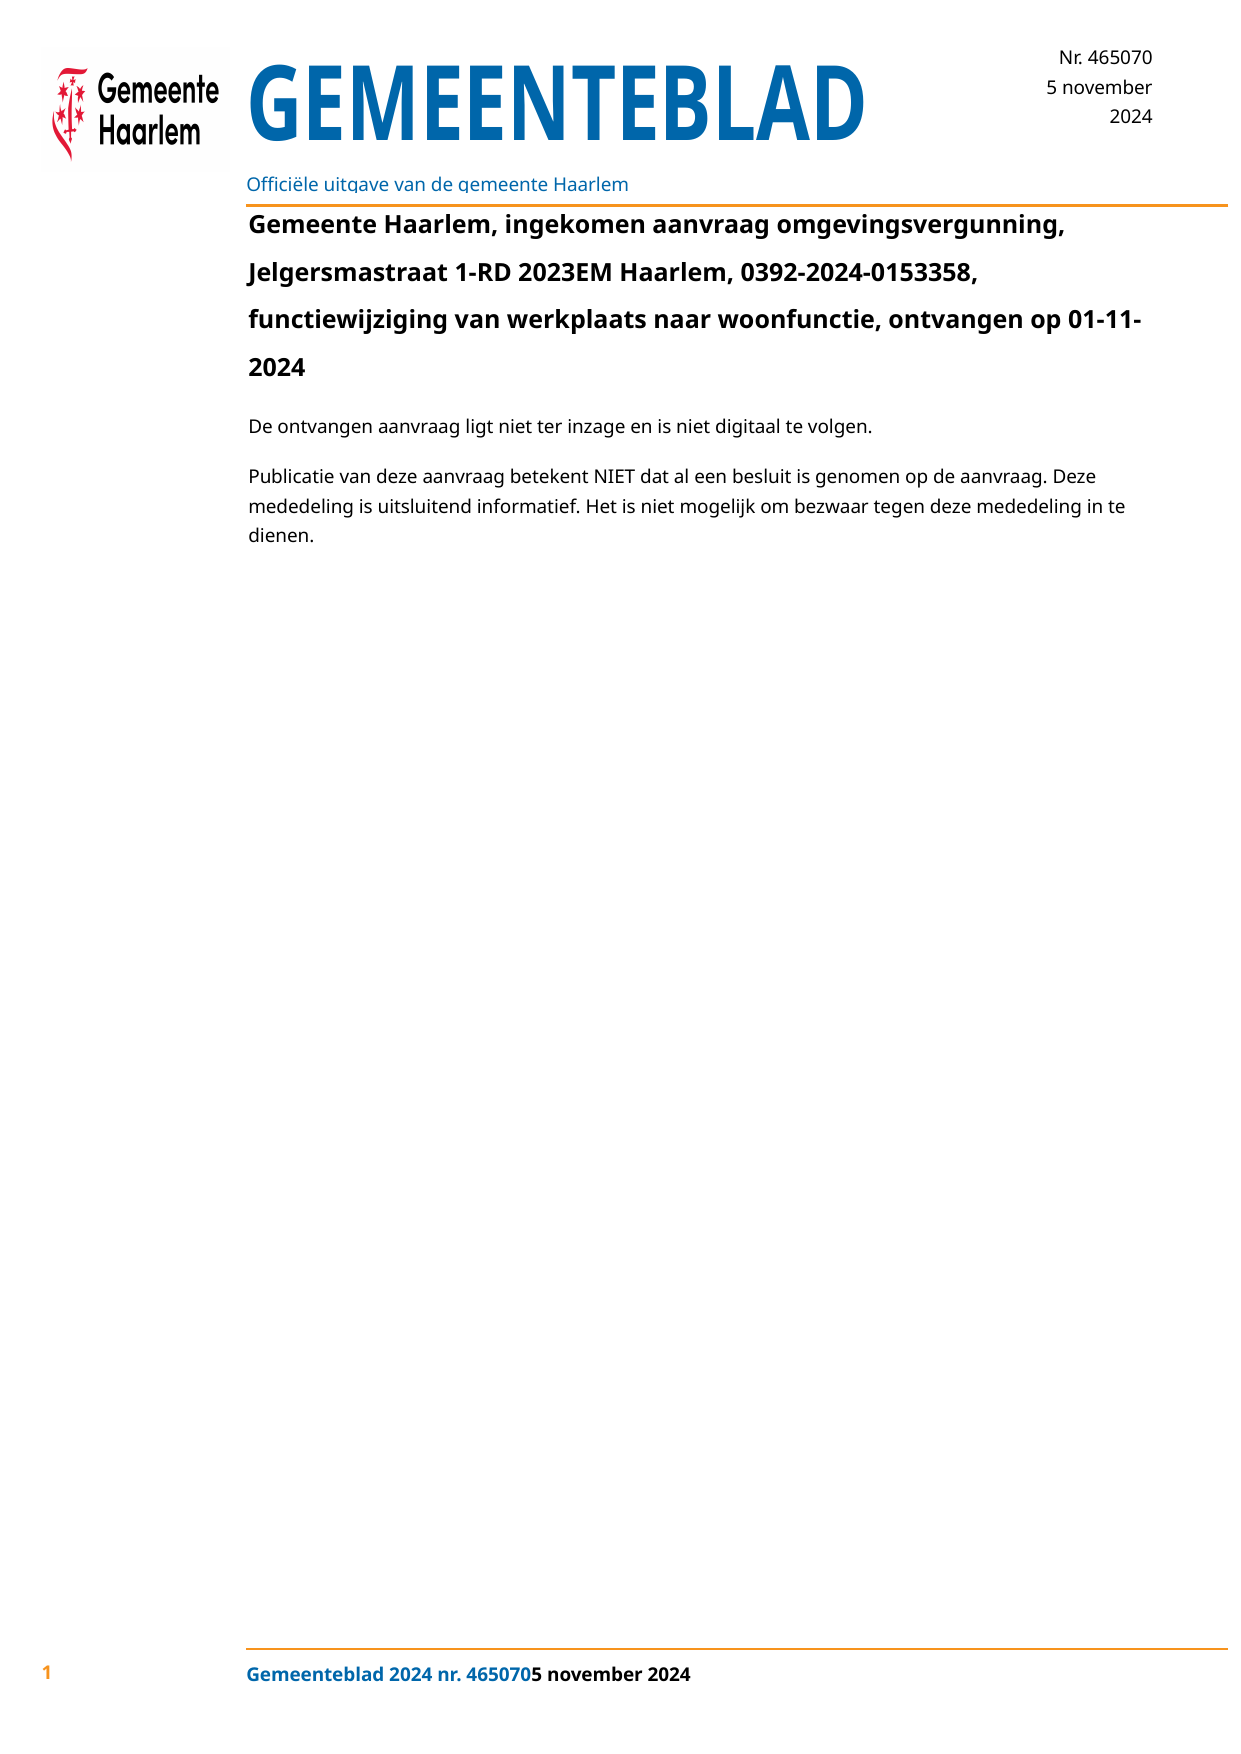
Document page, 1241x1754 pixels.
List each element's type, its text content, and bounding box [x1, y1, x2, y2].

text De ontvangen aanvraag ligt niet ter inzage en is niet digitaal te volgen. [248, 413, 1152, 439]
text Gemeente Haarlem, ingekomen aanvraag omgevingsvergunning, Jelgersmastraat 1-RD 2023EM Haarlem, 0392-2024-0153358, functiewijziging van werkplaats naar woonfunctie, ontvangen op 01-11-2024 [248, 207, 1152, 384]
picture [41, 47, 231, 172]
text Publicatie van deze aanvraag betekent NIET dat al een besluit is genomen op de aanvraag. Deze mededeling is uitsluitend informatief. Het is niet mogelijk om bezwaar tegen deze mededeling in te dienen. [248, 463, 1152, 548]
